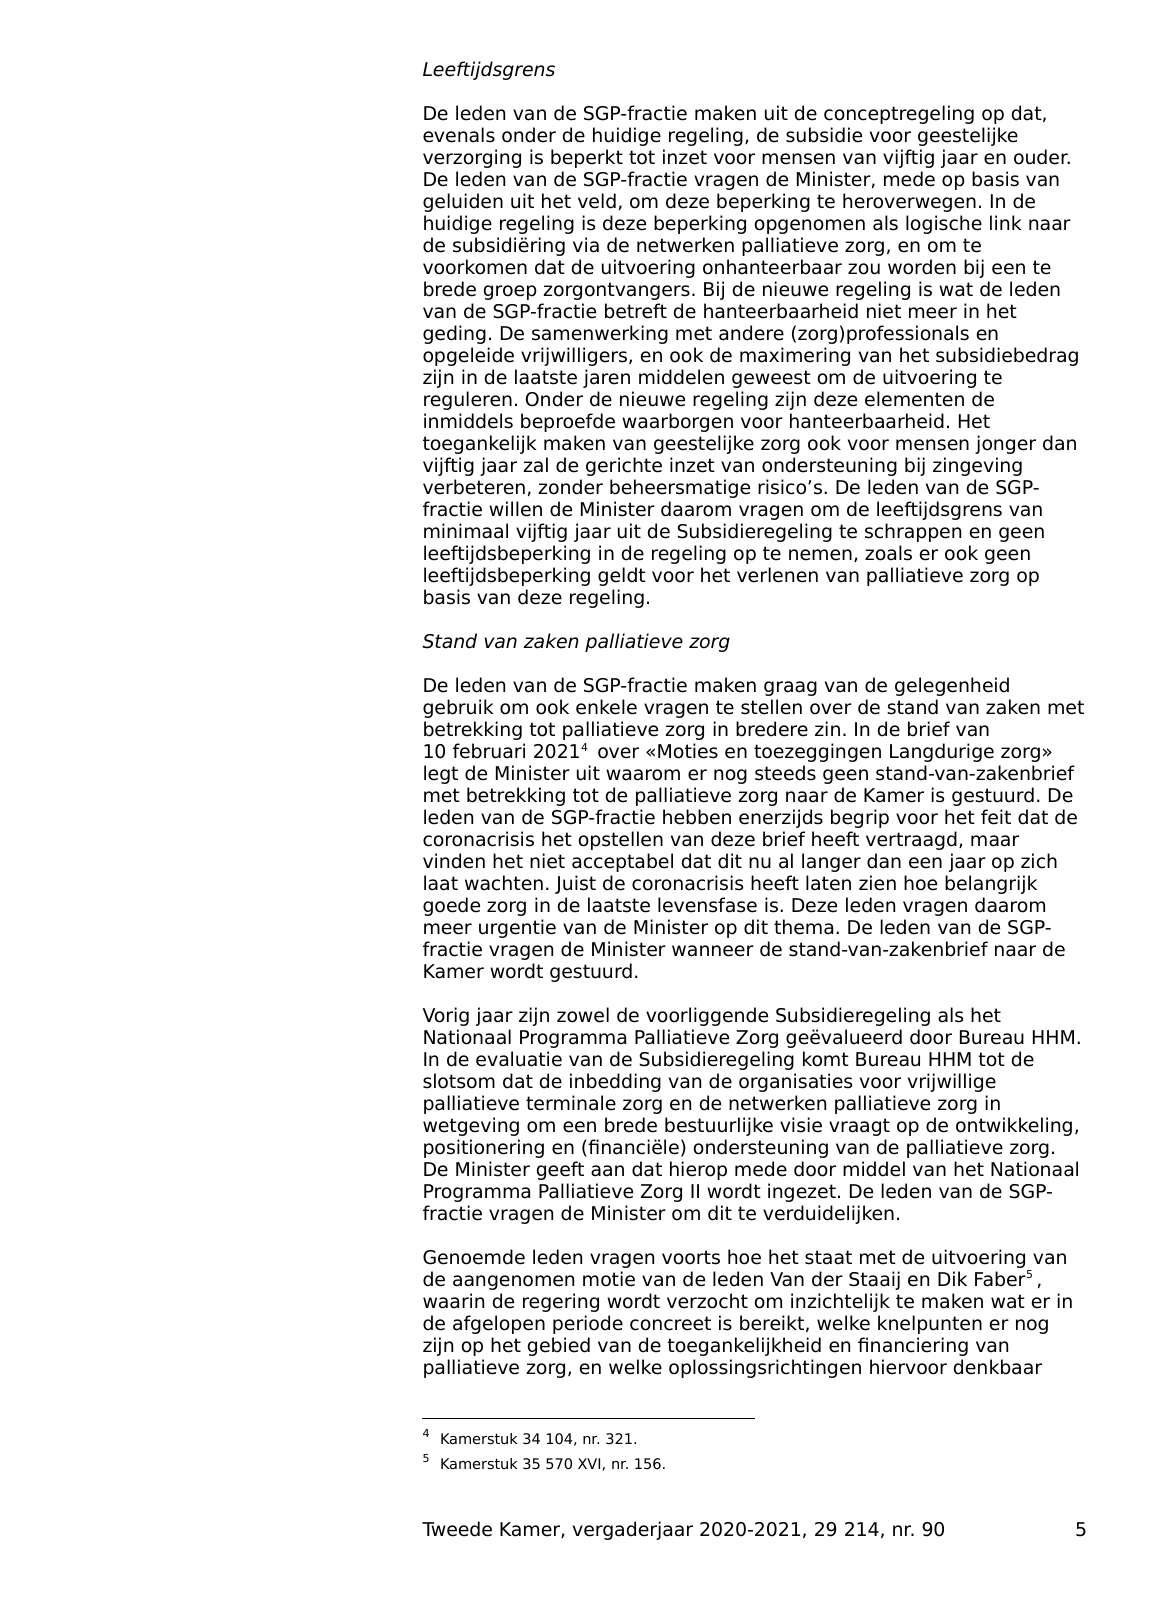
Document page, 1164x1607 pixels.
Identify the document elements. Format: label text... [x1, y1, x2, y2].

subtitle Stand van zaken palliatieve zorg [422, 631, 1087, 653]
text Genoemde leden vragen voorts hoe het staat met de uitvoering van de aangenomen motie van de leden Van der Staaij en Dik Faber, waarin de regering wordt verzocht om inzichtelijk te maken wat er in de afgelopen periode concreet is bereikt, welke knelpunten er nog zijn op het gebied van de toegankelijkheid en financiering van palliatieve zorg, en welke oplossingsrichtingen hiervoor denkbaar [422, 1247, 1087, 1379]
text Vorig jaar zijn zowel de voorliggende Subsidieregeling als het Nationaal Programma Palliatieve Zorg geëvalueerd door Bureau HHM. In de evaluatie van de Subsidieregeling komt Bureau HHM tot de slotsom dat de inbedding van de organisaties voor vrijwillige palliatieve terminale zorg en de netwerken palliatieve zorg in wetgeving om een brede bestuurlijke visie vraagt op de ontwikkeling, positionering en (financiële) ondersteuning van de palliatieve zorg. De Minister geeft aan dat hierop mede door middel van het Nationaal Programma Palliatieve Zorg II wordt ingezet. De leden van de SGP-fractie vragen de Minister om dit te verduidelijken. [422, 1005, 1087, 1225]
text De leden van de SGP-fractie maken uit de conceptregeling op dat, evenals onder de huidige regeling, de subsidie voor geestelijke verzorging is beperkt tot inzet voor mensen van vijftig jaar en ouder. De leden van de SGP-fractie vragen de Minister, mede op basis van geluiden uit het veld, om deze beperking te heroverwegen. In de huidige regeling is deze beperking opgenomen als logische link naar de subsidiëring via de netwerken palliatieve zorg, en om te voorkomen dat de uitvoering onhanteerbaar zou worden bij een te brede groep zorgontvangers. Bij de nieuwe regeling is wat de leden van de SGP-fractie betreft de hanteerbaarheid niet meer in het geding. De samenwerking met andere (zorg)professionals en opgeleide vrijwilligers, en ook de maximering van het subsidiebedrag zijn in de laatste jaren middelen geweest om de uitvoering te reguleren. Onder de nieuwe regeling zijn deze elementen de inmiddels beproefde waarborgen voor hanteerbaarheid. Het toegankelijk maken van geestelijke zorg ook voor mensen jonger dan vijftig jaar zal de gerichte inzet van ondersteuning bij zingeving verbeteren, zonder beheersmatige risico’s. De leden van de SGP-fractie willen de Minister daarom vragen om de leeftijdsgrens van minimaal vijftig jaar uit de Subsidieregeling te schrappen en geen leeftijdsbeperking in de regeling op te nemen, zoals er ook geen leeftijdsbeperking geldt voor het verlenen van palliatieve zorg op basis van deze regeling. [422, 103, 1087, 609]
text Kamerstuk 34 104, nr. 321. [422, 1427, 1087, 1449]
text De leden van de SGP-fractie maken graag van de gelegenheid gebruik om ook enkele vragen te stellen over de stand van zaken met betrekking tot palliatieve zorg in bredere zin. In de brief van 10 februari 2021 over «Moties en toezeggingen Langdurige zorg» legt de Minister uit waarom er nog steeds geen stand-van-zakenbrief met betrekking tot de palliatieve zorg naar de Kamer is gestuurd. De leden van de SGP-fractie hebben enerzijds begrip voor het feit dat de coronacrisis het opstellen van deze brief heeft vertraagd, maar vinden het niet acceptabel dat dit nu al langer dan een jaar op zich laat wachten. Juist de coronacrisis heeft laten zien hoe belangrijk goede zorg in de laatste levensfase is. Deze leden vragen daarom meer urgentie van de Minister op dit thema. De leden van de SGP-fractie vragen de Minister wanneer de stand-van-zakenbrief naar de Kamer wordt gestuurd. [422, 675, 1087, 983]
subtitle Leeftijdsgrens [422, 59, 1087, 81]
text Kamerstuk 35 570 XVI, nr. 156. [422, 1452, 1087, 1474]
